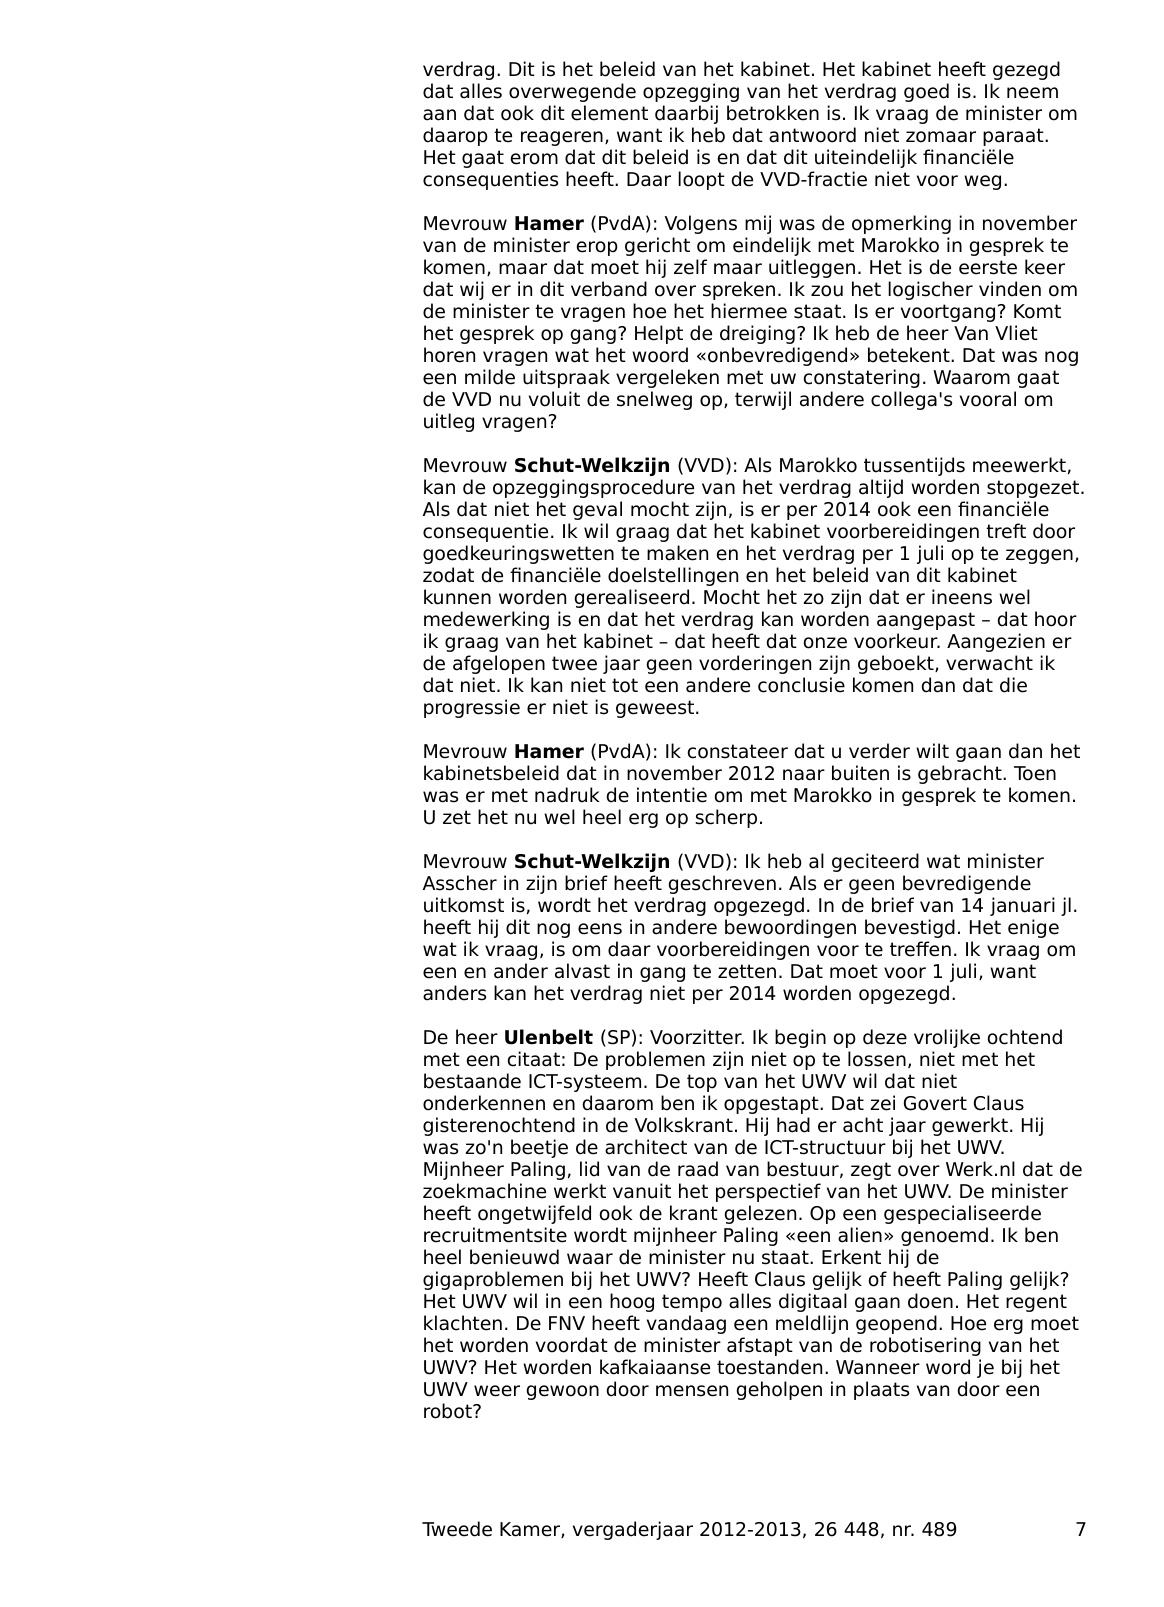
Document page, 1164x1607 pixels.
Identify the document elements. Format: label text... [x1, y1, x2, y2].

text Mevrouw Schut-Welkzijn (VVD): Ik heb al geciteerd wat minister Asscher in zijn brief heeft geschreven. Als er geen bevredigende uitkomst is, wordt het verdrag opgezegd. In de brief van 14 januari jl. heeft hij dit nog eens in andere bewoordingen bevestigd. Het enige wat ik vraag, is om daar voorbereidingen voor te treffen. Ik vraag om een en ander alvast in gang te zetten. Dat moet voor 1 juli, want anders kan het verdrag niet per 2014 worden opgezegd. [422, 851, 1087, 1005]
text Mevrouw Hamer (PvdA): Ik constateer dat u verder wilt gaan dan het kabinetsbeleid dat in november 2012 naar buiten is gebracht. Toen was er met nadruk de intentie om met Marokko in gesprek te komen. U zet het nu wel heel erg op scherp. [422, 741, 1087, 829]
text verdrag. Dit is het beleid van het kabinet. Het kabinet heeft gezegd dat alles overwegende opzegging van het verdrag goed is. Ik neem aan dat ook dit element daarbij betrokken is. Ik vraag de minister om daarop te reageren, want ik heb dat antwoord niet zomaar paraat. Het gaat erom dat dit beleid is en dat dit uiteindelijk financiële consequenties heeft. Daar loopt de VVD-fractie niet voor weg. [422, 59, 1087, 191]
text Mevrouw Schut-Welkzijn (VVD): Als Marokko tussentijds meewerkt, kan de opzeggingsprocedure van het verdrag altijd worden stopgezet. Als dat niet het geval mocht zijn, is er per 2014 ook een financiële consequentie. Ik wil graag dat het kabinet voorbereidingen treft door goedkeuringswetten te maken en het verdrag per 1 juli op te zeggen, zodat de financiële doelstellingen en het beleid van dit kabinet kunnen worden gerealiseerd. Mocht het zo zijn dat er ineens wel medewerking is en dat het verdrag kan worden aangepast – dat hoor ik graag van het kabinet – dat heeft dat onze voorkeur. Aangezien er de afgelopen twee jaar geen vorderingen zijn geboekt, verwacht ik dat niet. Ik kan niet tot een andere conclusie komen dan dat die progressie er niet is geweest. [422, 455, 1087, 719]
text Het UWV wil in een hoog tempo alles digitaal gaan doen. Het regent klachten. De FNV heeft vandaag een meldlijn geopend. Hoe erg moet het worden voordat de minister afstapt van de robotisering van het UWV? Het worden kafkaiaanse toestanden. Wanneer word je bij het UWV weer gewoon door mensen geholpen in plaats van door een robot? [422, 1291, 1087, 1423]
text Mevrouw Hamer (PvdA): Volgens mij was de opmerking in november van de minister erop gericht om eindelijk met Marokko in gesprek te komen, maar dat moet hij zelf maar uitleggen. Het is de eerste keer dat wij er in dit verband over spreken. Ik zou het logischer vinden om de minister te vragen hoe het hiermee staat. Is er voortgang? Komt het gesprek op gang? Helpt de dreiging? Ik heb de heer Van Vliet horen vragen wat het woord «onbevredigend» betekent. Dat was nog een milde uitspraak vergeleken met uw constatering. Waarom gaat de VVD nu voluit de snelweg op, terwijl andere collega's vooral om uitleg vragen? [422, 213, 1087, 433]
text De heer Ulenbelt (SP): Voorzitter. Ik begin op deze vrolijke ochtend met een citaat: De problemen zijn niet op te lossen, niet met het bestaande ICT-systeem. De top van het UWV wil dat niet onderkennen en daarom ben ik opgestapt. Dat zei Govert Claus gisterenochtend in de Volkskrant. Hij had er acht jaar gewerkt. Hij was zo'n beetje de architect van de ICT-structuur bij het UWV. Mijnheer Paling, lid van de raad van bestuur, zegt over Werk.nl dat de zoekmachine werkt vanuit het perspectief van het UWV. De minister heeft ongetwijfeld ook de krant gelezen. Op een gespecialiseerde recruitmentsite wordt mijnheer Paling «een alien» genoemd. Ik ben heel benieuwd waar de minister nu staat. Erkent hij de gigaproblemen bij het UWV? Heeft Claus gelijk of heeft Paling gelijk? [422, 1027, 1087, 1291]
